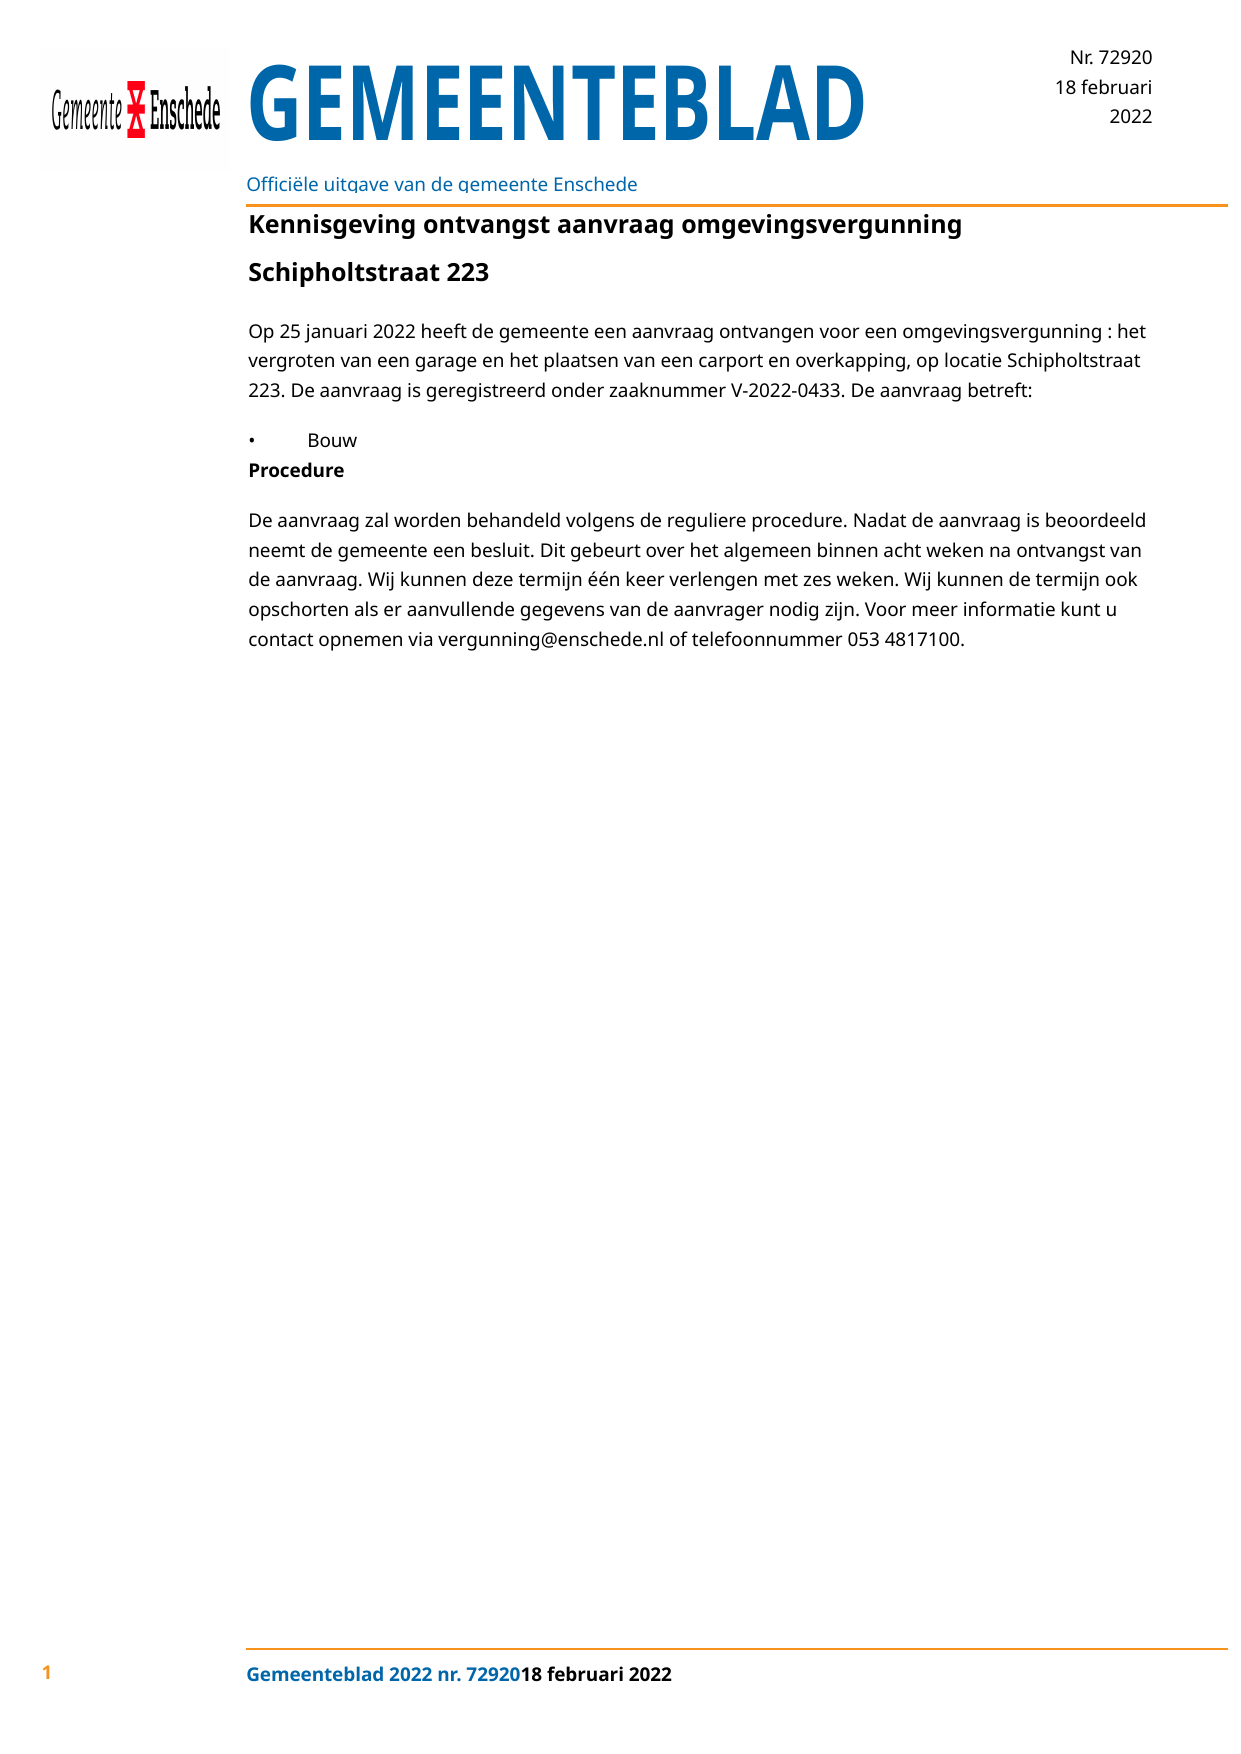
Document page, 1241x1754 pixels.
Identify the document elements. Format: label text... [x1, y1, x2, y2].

text Procedure [248, 457, 1152, 483]
text De aanvraag zal worden behandeld volgens de reguliere procedure. Nadat de aanvraag is beoordeeld neemt de gemeente een besluit. Dit gebeurt over het algemeen binnen acht weken na ontvangst van de aanvraag. Wij kunnen deze termijn één keer verlengen met zes weken. Wij kunnen de termijn ook opschorten als er aanvullende gegevens van de aanvrager nodig zijn. Voor meer informatie kunt u contact opnemen via vergunning@enschede.nl of telefoonnummer 053 4817100. [248, 507, 1152, 652]
list Bouw [248, 427, 1152, 453]
text Kennisgeving ontvangst aanvraag omgevingsvergunning Schipholtstraat 223 [248, 207, 1152, 288]
text Op 25 januari 2022 heeft de gemeente een aanvraag ontvangen voor een omgevingsvergunning : het vergroten van een garage en het plaatsen van een carport en overkapping, op locatie Schipholtstraat 223. De aanvraag is geregistreerd onder zaaknummer V-2022-0433. De aanvraag betreft: [248, 318, 1152, 403]
picture [41, 47, 231, 172]
